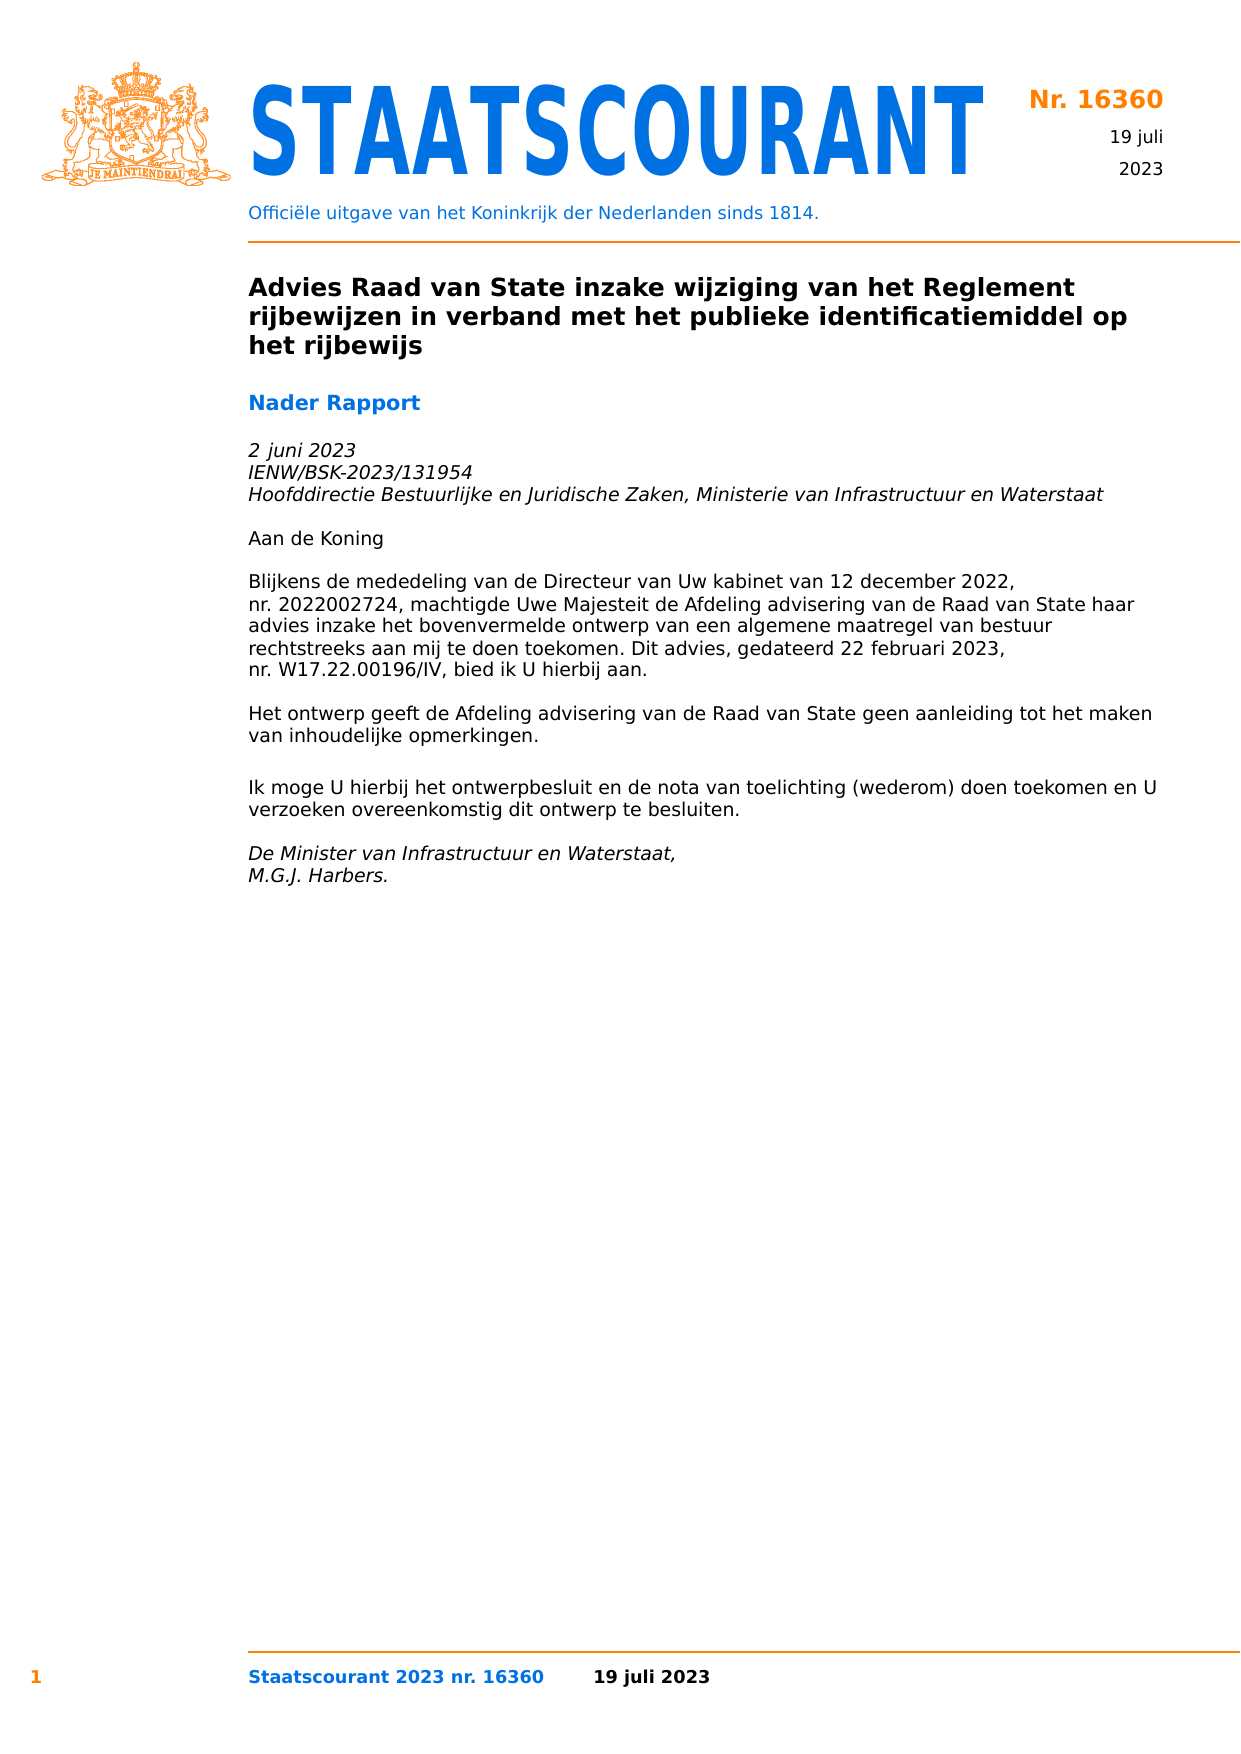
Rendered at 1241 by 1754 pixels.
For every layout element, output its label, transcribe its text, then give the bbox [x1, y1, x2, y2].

text Blijkens de mededeling van de Directeur van Uw kabinet van 12 december 2022, nr. 2022002724, machtigde Uwe Majesteit de Afdeling advisering van de Raad van State haar advies inzake het bovenvermelde ontwerp van een algemene maatregel van bestuur rechtstreeks aan mij te doen toekomen. Dit advies, gedateerd 22 februari 2023, nr. W17.22.00196/IV, bied ik U hierbij aan. [248, 571, 1163, 681]
table_cell 19 juli [998, 121, 1240, 153]
picture [41, 62, 231, 186]
text IENW/BSK-2023/131954 [248, 462, 1163, 484]
table_header [25, 62, 248, 241]
text Hoofddirectie Bestuurlijke en Juridische Zaken, Ministerie van Infrastructuur en Waterstaat [248, 484, 1163, 506]
subtitle Nader Rapport [248, 391, 1163, 415]
table_cell Officiële uitgave van het Koninkrijk der Nederlanden sinds 1814. [248, 203, 1240, 241]
subtitle Advies Raad van State inzake wijziging van het Reglement rijbewijzen in verband met het publieke identificatiemiddel op het rijbewijs [248, 273, 1163, 361]
table_header STAATSCOURANT [248, 62, 998, 203]
text Het ontwerp geeft de Afdeling advisering van de Raad van State geen aanleiding tot het maken van inhoudelijke opmerkingen. [248, 703, 1163, 747]
text 2 juni 2023 [248, 440, 1163, 462]
table_header Nr. 16360 [998, 62, 1240, 121]
text Aan de Koning [248, 528, 1163, 549]
text Ik moge U hierbij het ontwerpbesluit en de nota van toelichting (wederom) doen toekomen en U verzoeken overeenkomstig dit ontwerp te besluiten. [248, 777, 1163, 821]
table_cell 2023 [998, 153, 1240, 203]
text De Minister van Infrastructuur en Waterstaat, M.G.J. Harbers. [248, 843, 1163, 887]
